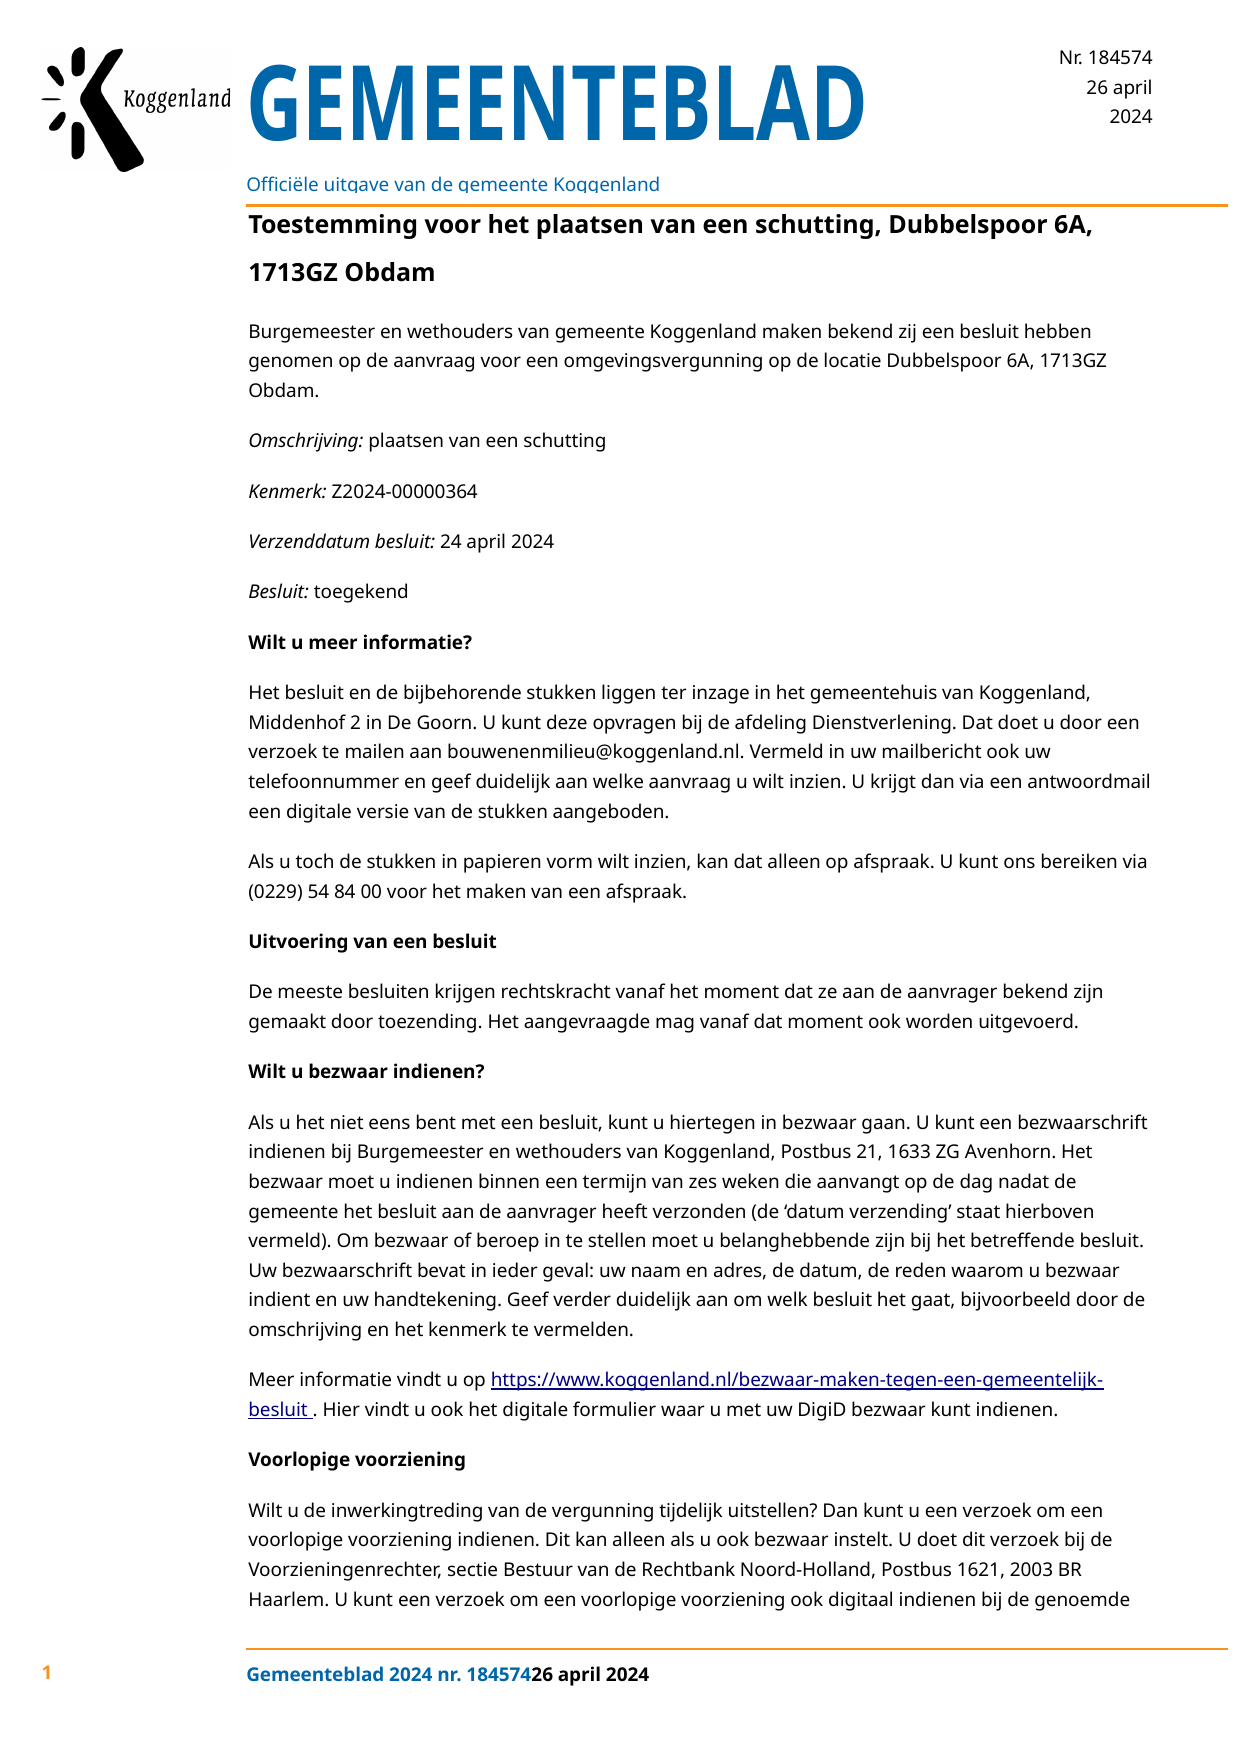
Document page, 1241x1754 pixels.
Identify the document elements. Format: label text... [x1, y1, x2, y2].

text De meeste besluiten krijgen rechtskracht vanaf het moment dat ze aan de aanvrager bekend zijn gemaakt door toezending. Het aangevraagde mag vanaf dat moment ook worden uitgevoerd. [248, 979, 1152, 1034]
text Voorlopige voorziening [248, 1447, 1152, 1472]
text Als u toch de stukken in papieren vorm wilt inzien, kan dat alleen op afspraak. U kunt ons bereiken via (0229) 54 84 00 voor het maken van een afspraak. [248, 848, 1152, 904]
text Meer informatie vindt u op https://www.koggenland.nl/bezwaar-maken-tegen-een-gemeentelijk-besluit . Hier vindt u ook het digitale formulier waar u met uw DigiD bezwaar kunt indienen. [248, 1367, 1152, 1422]
text Kenmerk: Z2024-00000364 [248, 478, 1152, 504]
text Wilt u meer informatie? [248, 629, 1152, 655]
text Uitvoering van een besluit [248, 928, 1152, 954]
picture [41, 47, 231, 172]
text Omschrijving: plaatsen van een schutting [248, 427, 1152, 453]
text Als u het niet eens bent met een besluit, kunt u hiertegen in bezwaar gaan. U kunt een bezwaarschrift indienen bij Burgemeester en wethouders van Koggenland, Postbus 21, 1633 ZG Avenhorn. Het bezwaar moet u indienen binnen een termijn van zes weken die aanvangt op de dag nadat de gemeente het besluit aan de aanvrager heeft verzonden (de ‘datum verzending’ staat hierboven vermeld). Om bezwaar of beroep in te stellen moet u belanghebbende zijn bij het betreffende besluit. Uw bezwaarschrift bevat in ieder geval: uw naam en adres, de datum, de reden waarom u bezwaar indient en uw handtekening. Geef verder duidelijk aan om welk besluit het gaat, bijvoorbeeld door de omschrijving en het kenmerk te vermelden. [248, 1109, 1152, 1342]
text Het besluit en de bijbehorende stukken liggen ter inzage in het gemeentehuis van Koggenland, Middenhof 2 in De Goorn. U kunt deze opvragen bij de afdeling Dienstverlening. Dat doet u door een verzoek te mailen aan bouwenenmilieu@koggenland.nl. Vermeld in uw mailbericht ook uw telefoonnummer en geef duidelijk aan welke aanvraag u wilt inzien. U krijgt dan via een antwoordmail een digitale versie van de stukken aangeboden. [248, 679, 1152, 824]
text Wilt u bezwaar indienen? [248, 1059, 1152, 1084]
text Burgemeester en wethouders van gemeente Koggenland maken bekend zij een besluit hebben genomen op de aanvraag voor een omgevingsvergunning op de locatie Dubbelspoor 6A, 1713GZ Obdam. [248, 318, 1152, 403]
text Verzenddatum besluit: 24 april 2024 [248, 528, 1152, 554]
text Toestemming voor het plaatsen van een schutting, Dubbelspoor 6A, 1713GZ Obdam [248, 207, 1152, 288]
text Wilt u de inwerkingtreding van de vergunning tijdelijk uitstellen? Dan kunt u een verzoek om een voorlopige voorziening indienen. Dit kan alleen als u ook bezwaar instelt. U doet dit verzoek bij de Voorzieningenrechter, sectie Bestuur van de Rechtbank Noord-Holland, Postbus 1621, 2003 BR Haarlem. U kunt een verzoek om een voorlopige voorziening ook digitaal indienen bij de genoemde [248, 1497, 1152, 1612]
text Besluit: toegekend [248, 579, 1152, 604]
